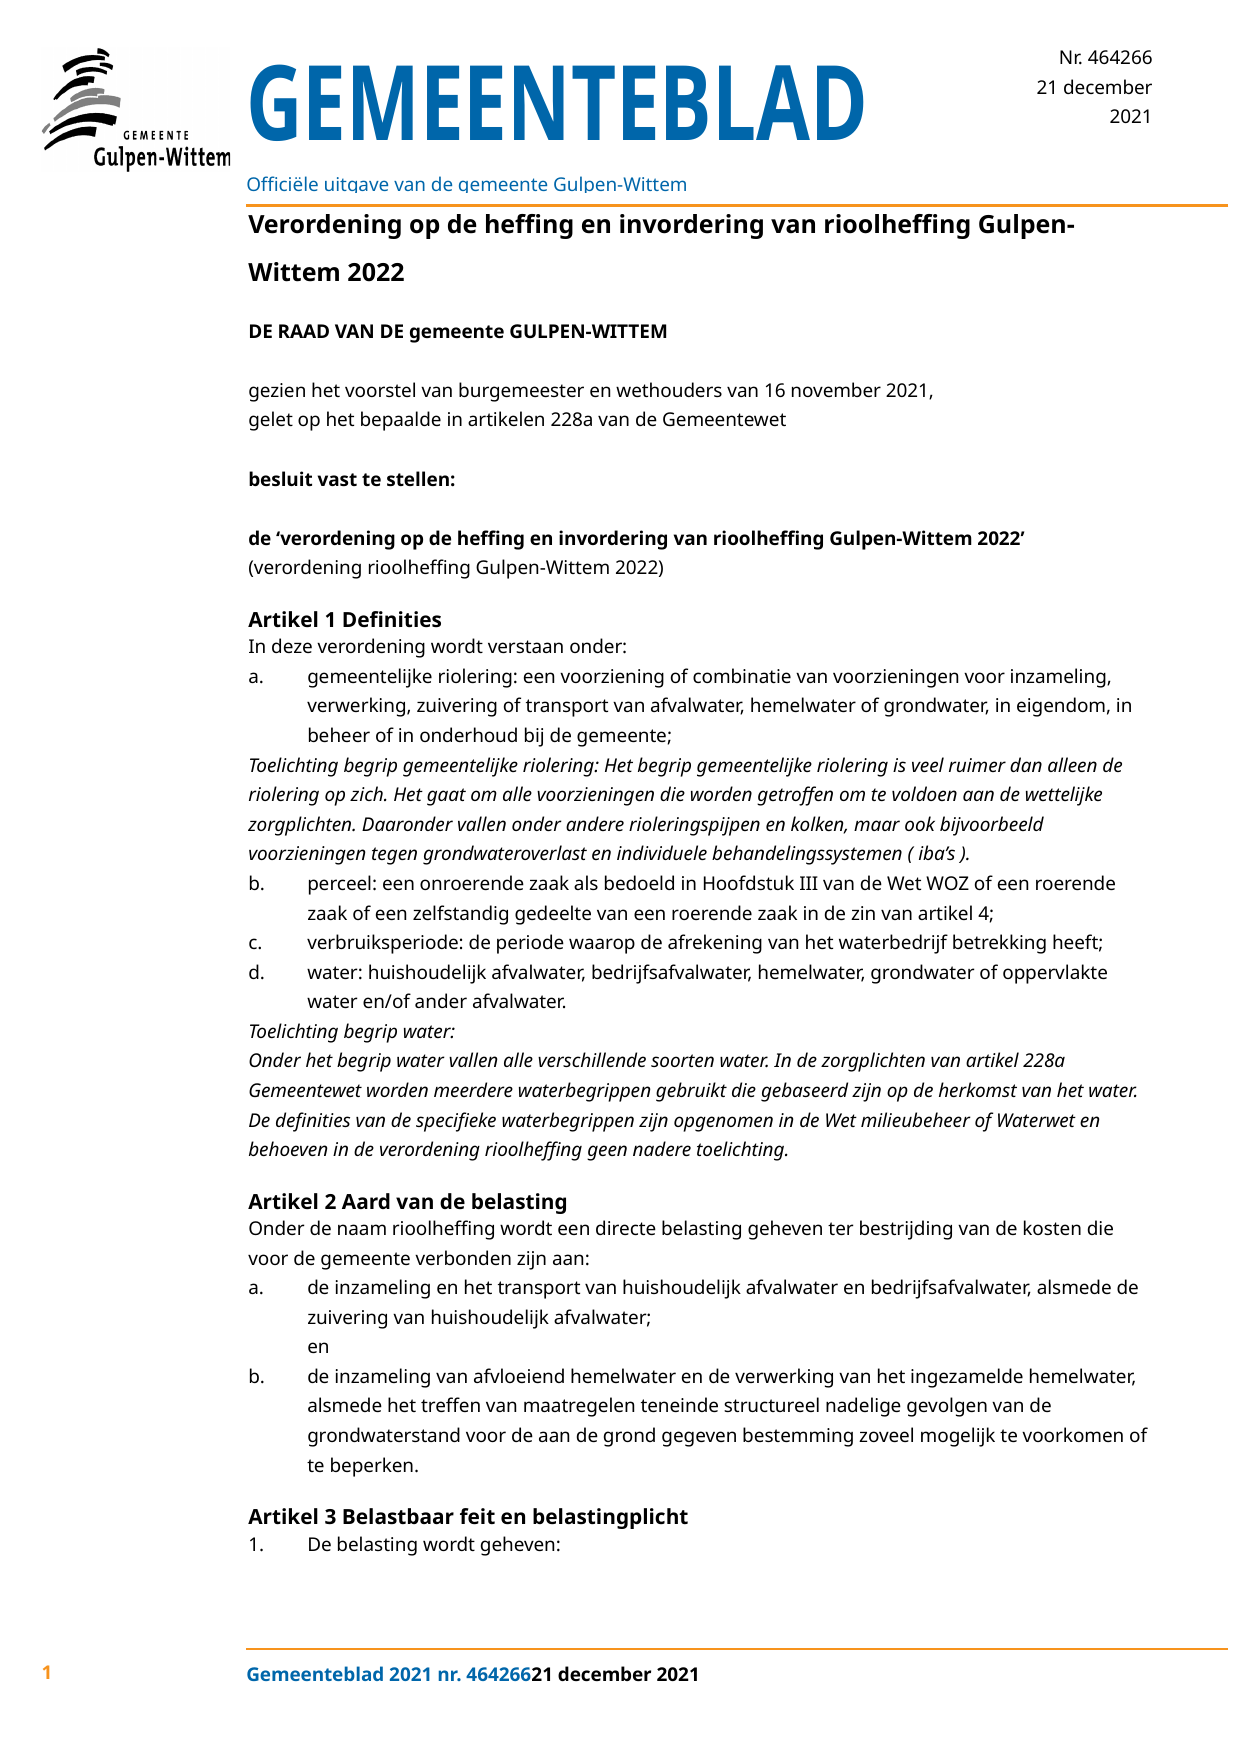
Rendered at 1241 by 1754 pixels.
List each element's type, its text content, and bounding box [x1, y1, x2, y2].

list De belasting wordt geheven: [248, 1531, 1152, 1556]
text besluit vast te stellen: [248, 466, 1152, 492]
list water: huishoudelijk afvalwater, bedrijfsafvalwater, hemelwater, grondwater of oppervlakte water en/of ander afvalwater. [248, 959, 1152, 1014]
text de ‘verordening op de heffing en invordering van rioolheffing Gulpen-Wittem 2022’ [248, 525, 1152, 551]
list perceel: een onroerende zaak als bedoeld in Hoofdstuk III van de Wet WOZ of een roerende zaak of een zelfstandig gedeelte van een roerende zaak in de zin van artikel 4; [248, 870, 1152, 925]
text Onder de naam rioolheffing wordt een directe belasting geheven ter bestrijding van de kosten die voor de gemeente verbonden zijn aan: [248, 1215, 1152, 1271]
text Onder het begrip water vallen alle verschillende soorten water. In de zorgplichten van artikel 228a Gemeentewet worden meerdere waterbegrippen gebruikt die gebaseerd zijn op de herkomst van het water. De definities van de specifieke waterbegrippen zijn opgenomen in de Wet milieubeheer of Waterwet en behoeven in de verordening rioolheffing geen nadere toelichting. [248, 1048, 1152, 1162]
text (verordening rioolheffing Gulpen-Wittem 2022) [248, 554, 1152, 580]
text gezien het voorstel van burgemeester en wethouders van 16 november 2021, [248, 377, 1152, 403]
text Verordening op de heffing en invordering van rioolheffing Gulpen-Wittem 2022 [248, 207, 1152, 288]
picture [41, 47, 231, 172]
text In deze verordening wordt verstaan onder: [248, 633, 1152, 659]
list de inzameling en het transport van huishoudelijk afvalwater en bedrijfsafvalwater, alsmede de zuivering van huishoudelijk afvalwater; [248, 1274, 1152, 1330]
text gelet op het bepaalde in artikelen 228a van de Gemeentewet [248, 407, 1152, 432]
text Artikel 1 Definities [248, 605, 1152, 633]
text Toelichting begrip water: [248, 1018, 1152, 1044]
list gemeentelijke riolering: een voorziening of combinatie van voorzieningen voor inzameling, verwerking, zuivering of transport van afvalwater, hemelwater of grondwater, in eigendom, in beheer of in onderhoud bij de gemeente; [248, 663, 1152, 748]
list en [248, 1333, 1152, 1359]
list de inzameling van afvloeiend hemelwater en de verwerking van het ingezamelde hemelwater, alsmede het treffen van maatregelen teneinde structureel nadelige gevolgen van de grondwaterstand voor de aan de grond gegeven bestemming zoveel mogelijk te voorkomen of te beperken. [248, 1363, 1152, 1478]
text Artikel 2 Aard van de belasting [248, 1187, 1152, 1215]
text Toelichting begrip gemeentelijke riolering: Het begrip gemeentelijke riolering is veel ruimer dan alleen de riolering op zich. Het gaat om alle voorzieningen die worden getroffen om te voldoen aan de wettelijke zorgplichten. Daaronder vallen onder andere rioleringspijpen en kolken, maar ook bijvoorbeeld voorzieningen tegen grondwateroverlast en individuele behandelingssystemen ( iba’s ). [248, 752, 1152, 866]
text Artikel 3 Belastbaar feit en belastingplicht [248, 1502, 1152, 1531]
list verbruiksperiode: de periode waarop de afrekening van het waterbedrijf betrekking heeft; [248, 929, 1152, 955]
text DE RAAD VAN DE gemeente GULPEN-WITTEM [248, 318, 1152, 344]
